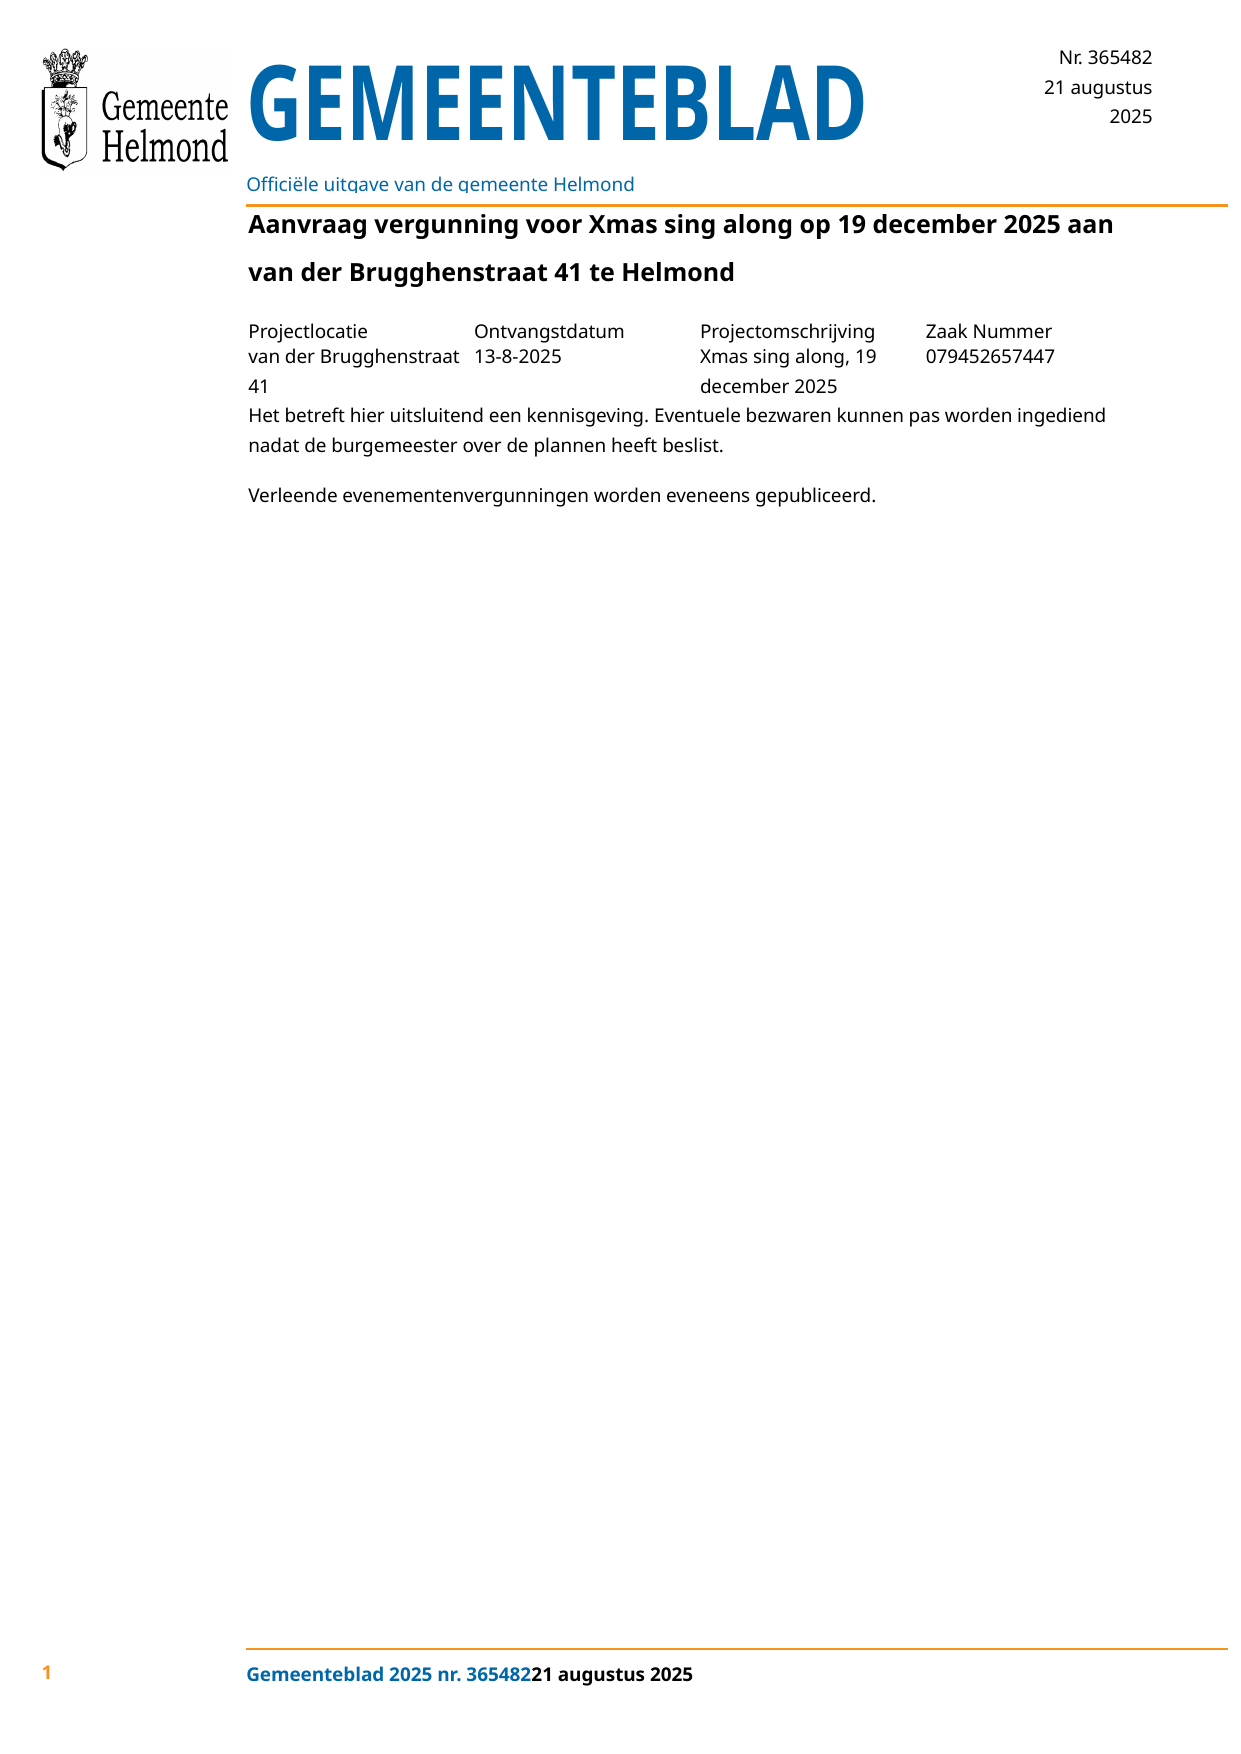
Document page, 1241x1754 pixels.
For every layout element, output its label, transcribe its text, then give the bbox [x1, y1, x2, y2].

text Aanvraag vergunning voor Xmas sing along op 19 december 2025 aan van der Brugghenstraat 41 te Helmond [248, 207, 1152, 288]
table_header Ontvangstdatum [474, 318, 700, 344]
table_header Projectlocatie [248, 318, 474, 344]
table_header Zaak Nummer [926, 318, 1152, 344]
picture [41, 47, 231, 172]
table_cell van der Brugghenstraat 41 [248, 344, 474, 399]
table_cell Xmas sing along, 19 december 2025 [700, 344, 926, 399]
text Het betreft hier uitsluitend een kennisgeving. Eventuele bezwaren kunnen pas worden ingediend nadat de burgemeester over de plannen heeft beslist. [248, 402, 1152, 458]
table_header Projectomschrijving [700, 318, 926, 344]
table_cell 13-8-2025 [474, 344, 700, 399]
text Verleende evenementenvergunningen worden eveneens gepubliceerd. [248, 482, 1152, 508]
table_cell 079452657447 [926, 344, 1152, 399]
